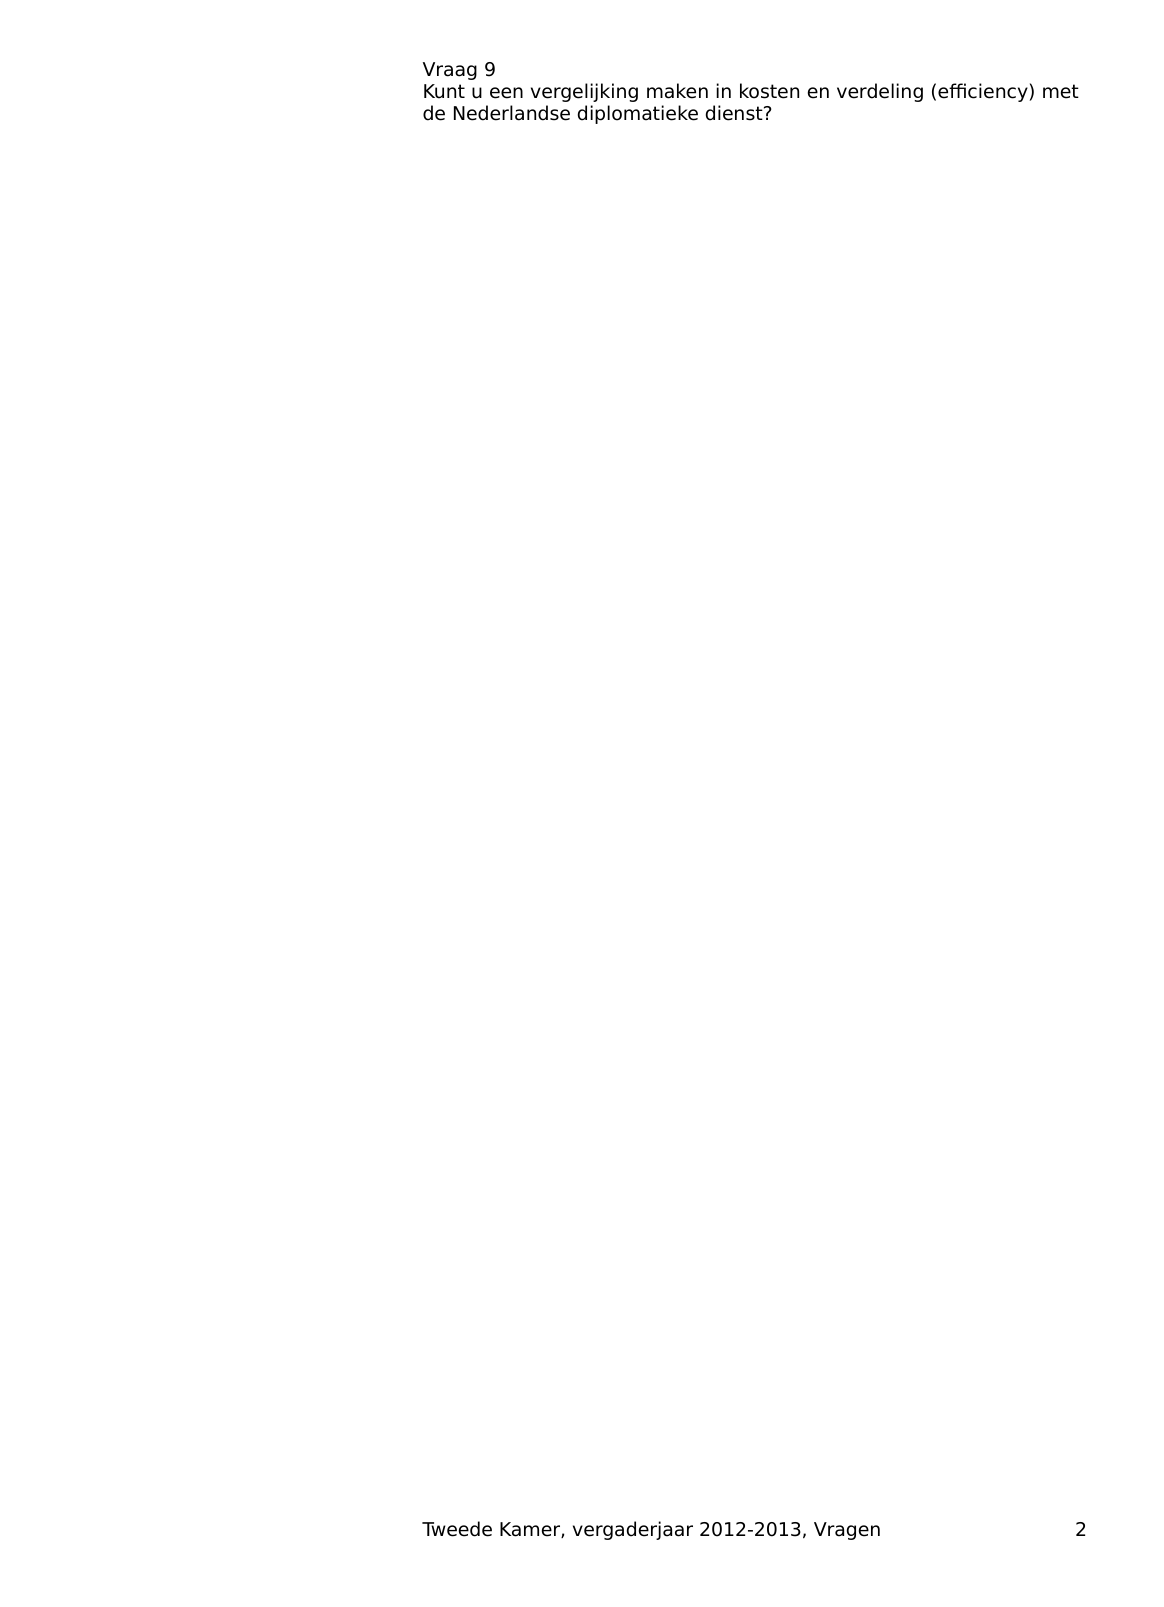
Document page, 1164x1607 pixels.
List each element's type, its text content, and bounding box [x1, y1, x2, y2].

text Vraag 9 [422, 59, 1087, 81]
text Kunt u een vergelijking maken in kosten en verdeling (efficiency) met de Nederlandse diplomatieke dienst? [422, 81, 1087, 125]
